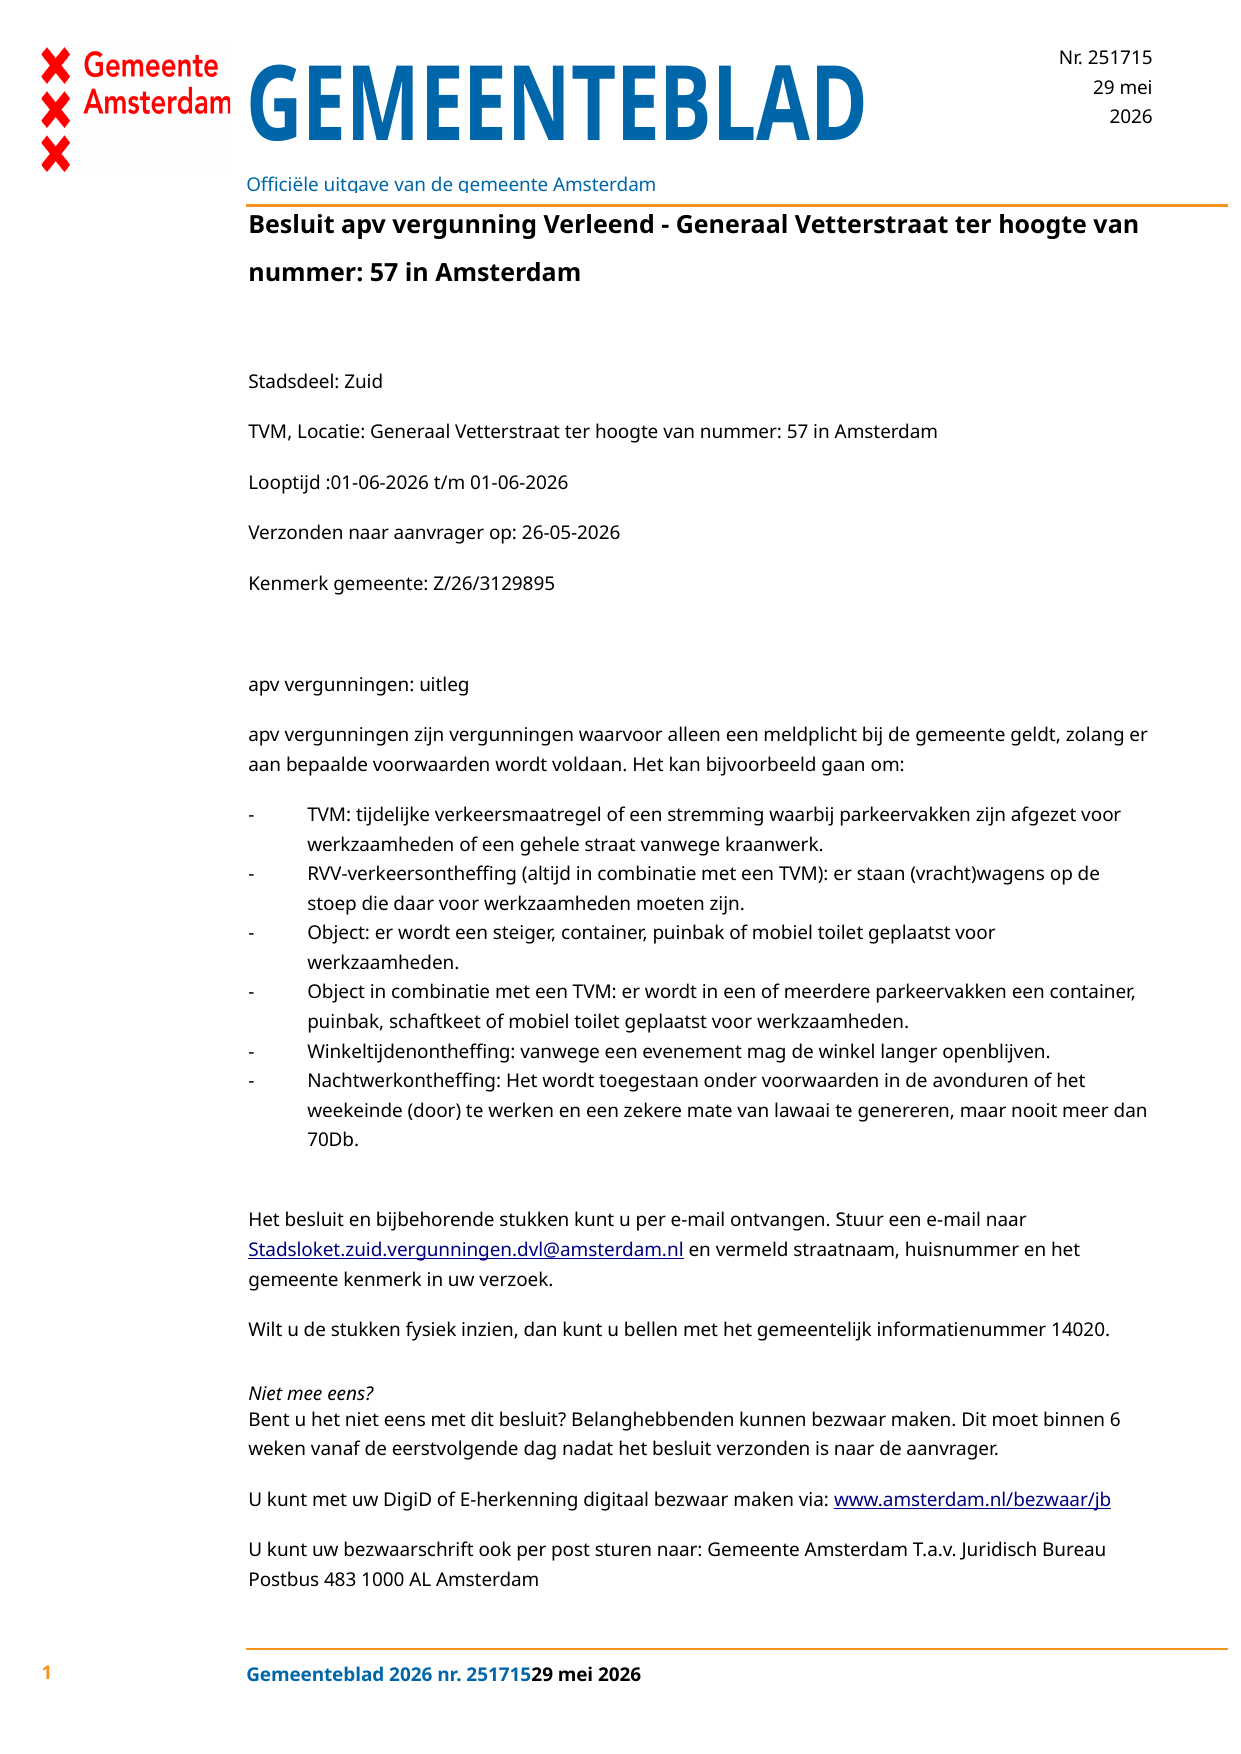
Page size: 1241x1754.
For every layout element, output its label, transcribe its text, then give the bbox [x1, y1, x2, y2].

list Winkeltijdenontheffing: vanwege een evenement mag de winkel langer openblijven. [248, 1038, 1152, 1064]
text apv vergunningen: uitleg [248, 671, 1152, 697]
text Niet mee eens? [248, 1380, 1152, 1406]
text Besluit apv vergunning Verleend - Generaal Vetterstraat ter hoogte van nummer: 57 in Amsterdam [248, 207, 1152, 288]
text U kunt uw bezwaarschrift ook per post sturen naar: Gemeente Amsterdam T.a.v. Juridisch Bureau Postbus 483 1000 AL Amsterdam [248, 1536, 1152, 1592]
picture [41, 47, 231, 172]
text Looptijd :01-06-2026 t/m 01-06-2026 [248, 469, 1152, 495]
list TVM: tijdelijke verkeersmaatregel of een stremming waarbij parkeervakken zijn afgezet voor werkzaamheden of een gehele straat vanwege kraanwerk. [248, 801, 1152, 857]
text Bent u het niet eens met dit besluit? Belanghebbenden kunnen bezwaar maken. Dit moet binnen 6 weken vanaf de eerstvolgende dag nadat het besluit verzonden is naar de aanvrager. [248, 1406, 1152, 1461]
list Nachtwerkontheffing: Het wordt toegestaan onder voorwaarden in de avonduren of het weekeinde (door) te werken en een zekere mate van lawaai te genereren, maar nooit meer dan 70Db. [248, 1067, 1152, 1152]
text U kunt met uw DigiD of E-herkenning digitaal bezwaar maken via: www.amsterdam.nl/bezwaar/jb [248, 1486, 1152, 1512]
text Kenmerk gemeente: Z/26/3129895 [248, 570, 1152, 596]
list RVV-verkeersontheffing (altijd in combinatie met een TVM): er staan (vracht)wagens op de stoep die daar voor werkzaamheden moeten zijn. [248, 860, 1152, 916]
text apv vergunningen zijn vergunningen waarvoor alleen een meldplicht bij de gemeente geldt, zolang er aan bepaalde voorwaarden wordt voldaan. Het kan bijvoorbeeld gaan om: [248, 721, 1152, 777]
list Object in combinatie met een TVM: er wordt in een of meerdere parkeervakken een container, puinbak, schaftkeet of mobiel toilet geplaatst voor werkzaamheden. [248, 979, 1152, 1034]
list Object: er wordt een steiger, container, puinbak of mobiel toilet geplaatst voor werkzaamheden. [248, 919, 1152, 975]
text Het besluit en bijbehorende stukken kunt u per e-mail ontvangen. Stuur een e-mail naar Stadsloket.zuid.vergunningen.dvl@amsterdam.nl en vermeld straatnaam, huisnummer en het gemeente kenmerk in uw verzoek. [248, 1207, 1152, 1292]
text Verzonden naar aanvrager op: 26-05-2026 [248, 519, 1152, 545]
text Stadsdeel: Zuid [248, 368, 1152, 394]
text TVM, Locatie: Generaal Vetterstraat ter hoogte van nummer: 57 in Amsterdam [248, 419, 1152, 444]
text Wilt u de stukken fysiek inzien, dan kunt u bellen met het gemeentelijk informatienummer 14020. [248, 1316, 1152, 1342]
